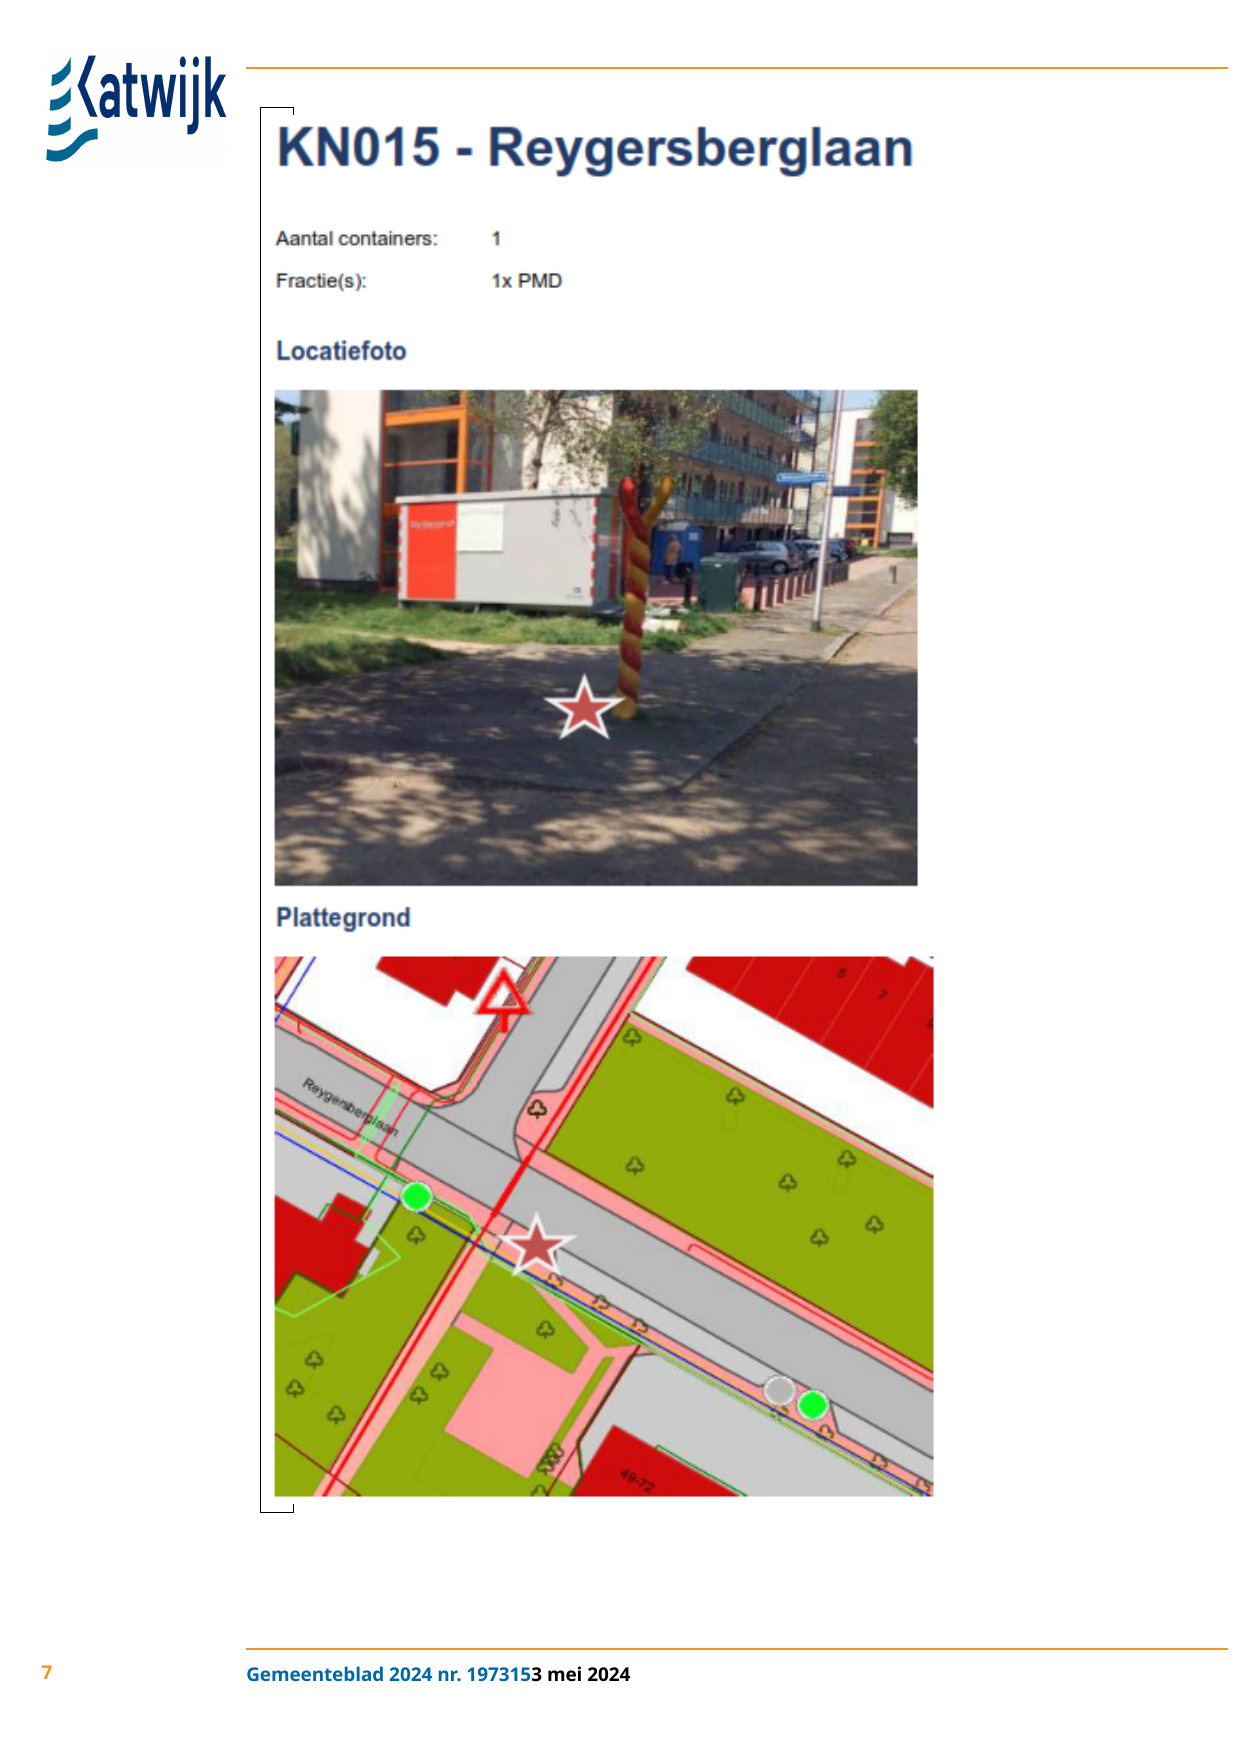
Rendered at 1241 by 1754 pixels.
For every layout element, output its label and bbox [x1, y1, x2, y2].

picture [268, 115, 994, 1504]
picture [41, 47, 231, 172]
